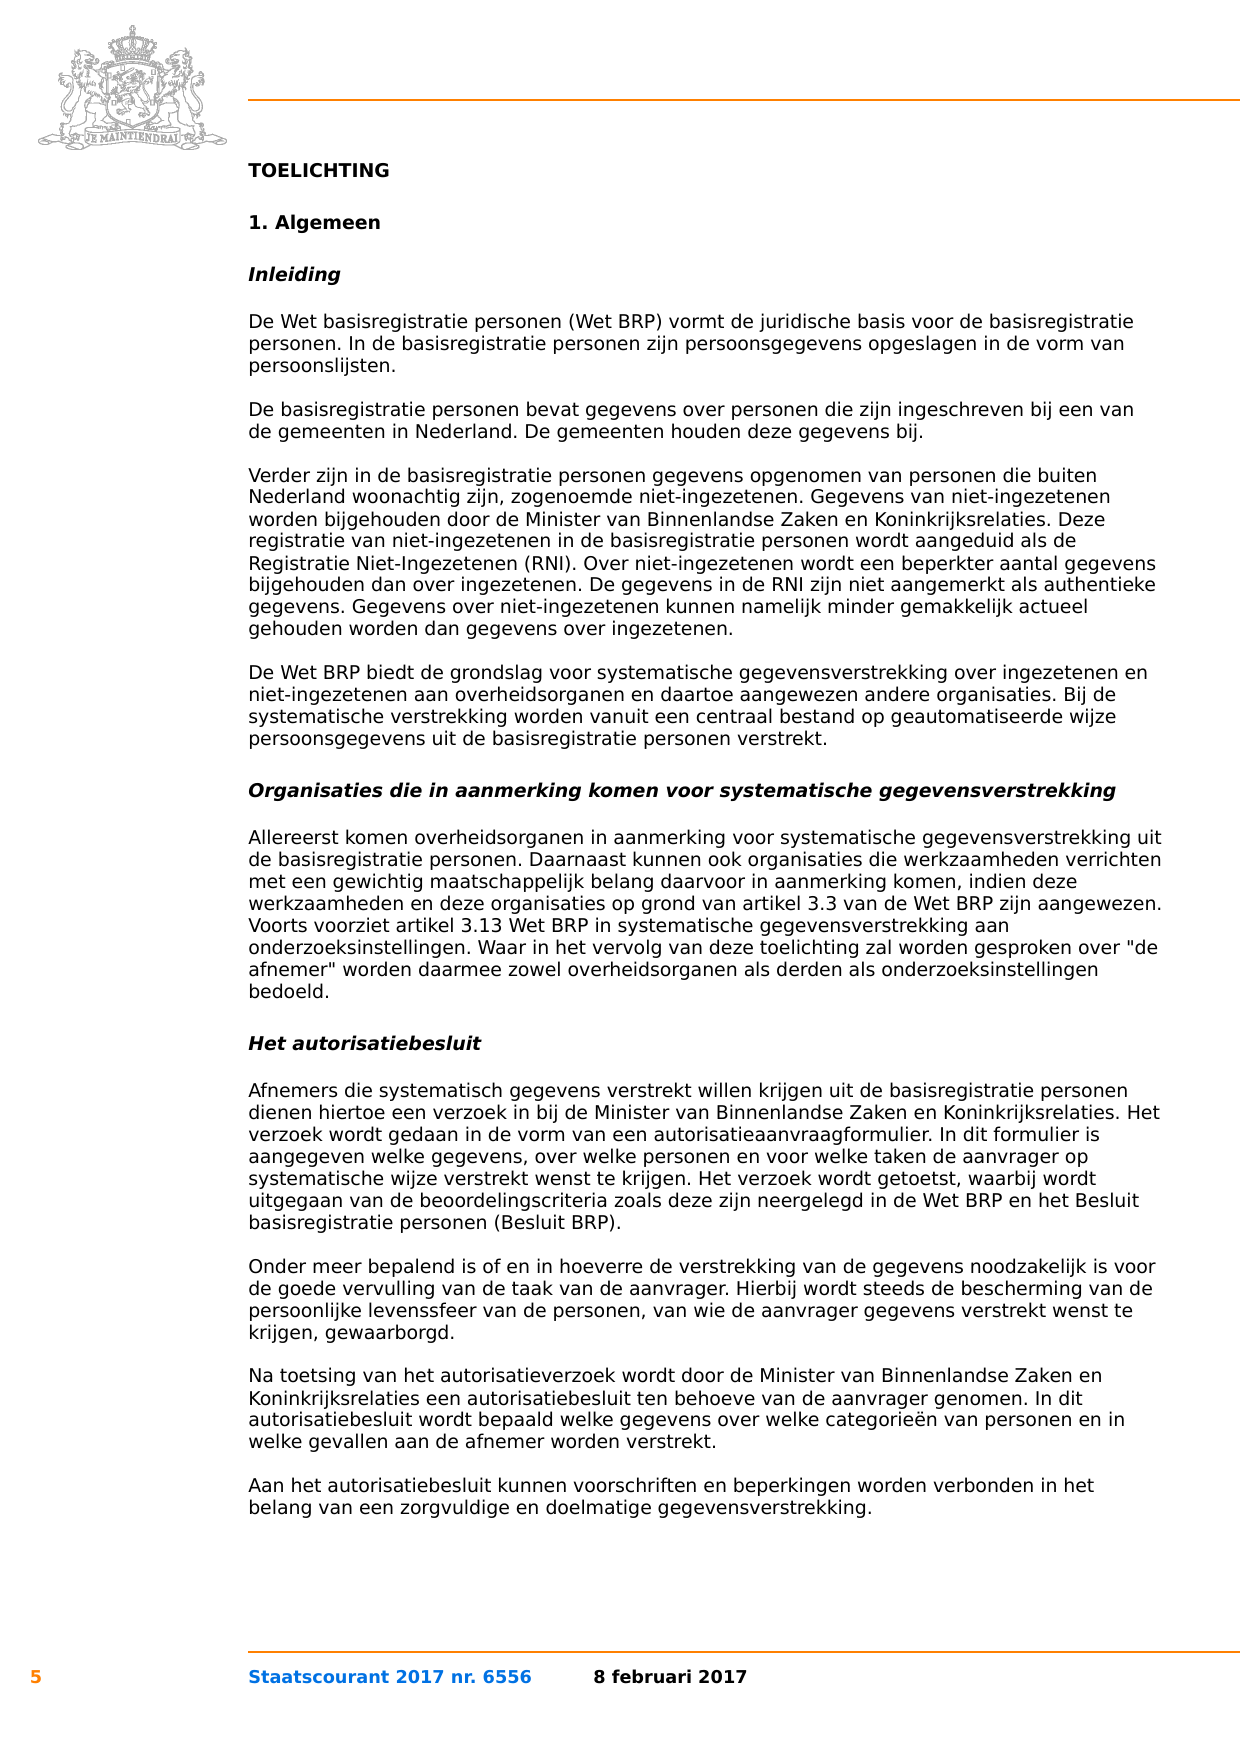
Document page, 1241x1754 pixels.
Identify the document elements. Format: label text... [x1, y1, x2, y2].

picture [38, 25, 227, 150]
text De Wet BRP biedt de grondslag voor systematische gegevensverstrekking over ingezetenen en niet-ingezetenen aan overheidsorganen en daartoe aangewezen andere organisaties. Bij de systematische verstrekking worden vanuit een centraal bestand op geautomatiseerde wijze persoonsgegevens uit de basisregistratie personen verstrekt. [248, 662, 1163, 750]
subtitle Het autorisatiebesluit [248, 1033, 1163, 1055]
text De basisregistratie personen bevat gegevens over personen die zijn ingeschreven bij een van de gemeenten in Nederland. De gemeenten houden deze gegevens bij. [248, 399, 1163, 443]
subtitle Organisaties die in aanmerking komen voor systematische gegevensverstrekking [248, 780, 1163, 802]
text Verder zijn in de basisregistratie personen gegevens opgenomen van personen die buiten Nederland woonachtig zijn, zogenoemde niet-ingezetenen. Gegevens van niet-ingezetenen worden bijgehouden door de Minister van Binnenlandse Zaken en Koninkrijksrelaties. Deze registratie van niet-ingezetenen in de basisregistratie personen wordt aangeduid als de Registratie Niet-Ingezetenen (RNI). Over niet-ingezetenen wordt een beperkter aantal gegevens bijgehouden dan over ingezetenen. De gegevens in de RNI zijn niet aangemerkt als authentieke gegevens. Gegevens over niet-ingezetenen kunnen namelijk minder gemakkelijk actueel gehouden worden dan gegevens over ingezetenen. [248, 464, 1163, 640]
text Na toetsing van het autorisatieverzoek wordt door de Minister van Binnenlandse Zaken en Koninkrijksrelaties een autorisatiebesluit ten behoeve van de aanvrager genomen. In dit autorisatiebesluit wordt bepaald welke gegevens over welke categorieën van personen en in welke gevallen aan de afnemer worden verstrekt. [248, 1365, 1163, 1453]
text Onder meer bepalend is of en in hoeverre de verstrekking van de gegevens noodzakelijk is voor de goede vervulling van de taak van de aanvrager. Hierbij wordt steeds de bescherming van de persoonlijke levenssfeer van de personen, van wie de aanvrager gegevens verstrekt wenst te krijgen, gewaarborgd. [248, 1256, 1163, 1343]
text De Wet basisregistratie personen (Wet BRP) vormt de juridische basis voor de basisregistratie personen. In de basisregistratie personen zijn persoonsgegevens opgeslagen in de vorm van persoonslijsten. [248, 311, 1163, 377]
subtitle Inleiding [248, 264, 1163, 286]
text Allereerst komen overheidsorganen in aanmerking voor systematische gegevensverstrekking uit de basisregistratie personen. Daarnaast kunnen ook organisaties die werkzaamheden verrichten met een gewichtig maatschappelijk belang daarvoor in aanmerking komen, indien deze werkzaamheden en deze organisaties op grond van artikel 3.3 van de Wet BRP zijn aangewezen. Voorts voorziet artikel 3.13 Wet BRP in systematische gegevensverstrekking aan onderzoeksinstellingen. Waar in het vervolg van deze toelichting zal worden gesproken over "de afnemer" worden daarmee zowel overheidsorganen als derden als onderzoeksinstellingen bedoeld. [248, 827, 1163, 1003]
subtitle TOELICHTING [248, 160, 1163, 182]
text Afnemers die systematisch gegevens verstrekt willen krijgen uit de basisregistratie personen dienen hiertoe een verzoek in bij de Minister van Binnenlandse Zaken en Koninkrijksrelaties. Het verzoek wordt gedaan in de vorm van een autorisatieaanvraagformulier. In dit formulier is aangegeven welke gegevens, over welke personen en voor welke taken de aanvrager op systematische wijze verstrekt wenst te krijgen. Het verzoek wordt getoetst, waarbij wordt uitgegaan van de beoordelingscriteria zoals deze zijn neergelegd in de Wet BRP en het Besluit basisregistratie personen (Besluit BRP). [248, 1080, 1163, 1234]
text Aan het autorisatiebesluit kunnen voorschriften en beperkingen worden verbonden in het belang van een zorgvuldige en doelmatige gegevensverstrekking. [248, 1475, 1163, 1519]
subtitle 1. Algemeen [248, 212, 1163, 234]
